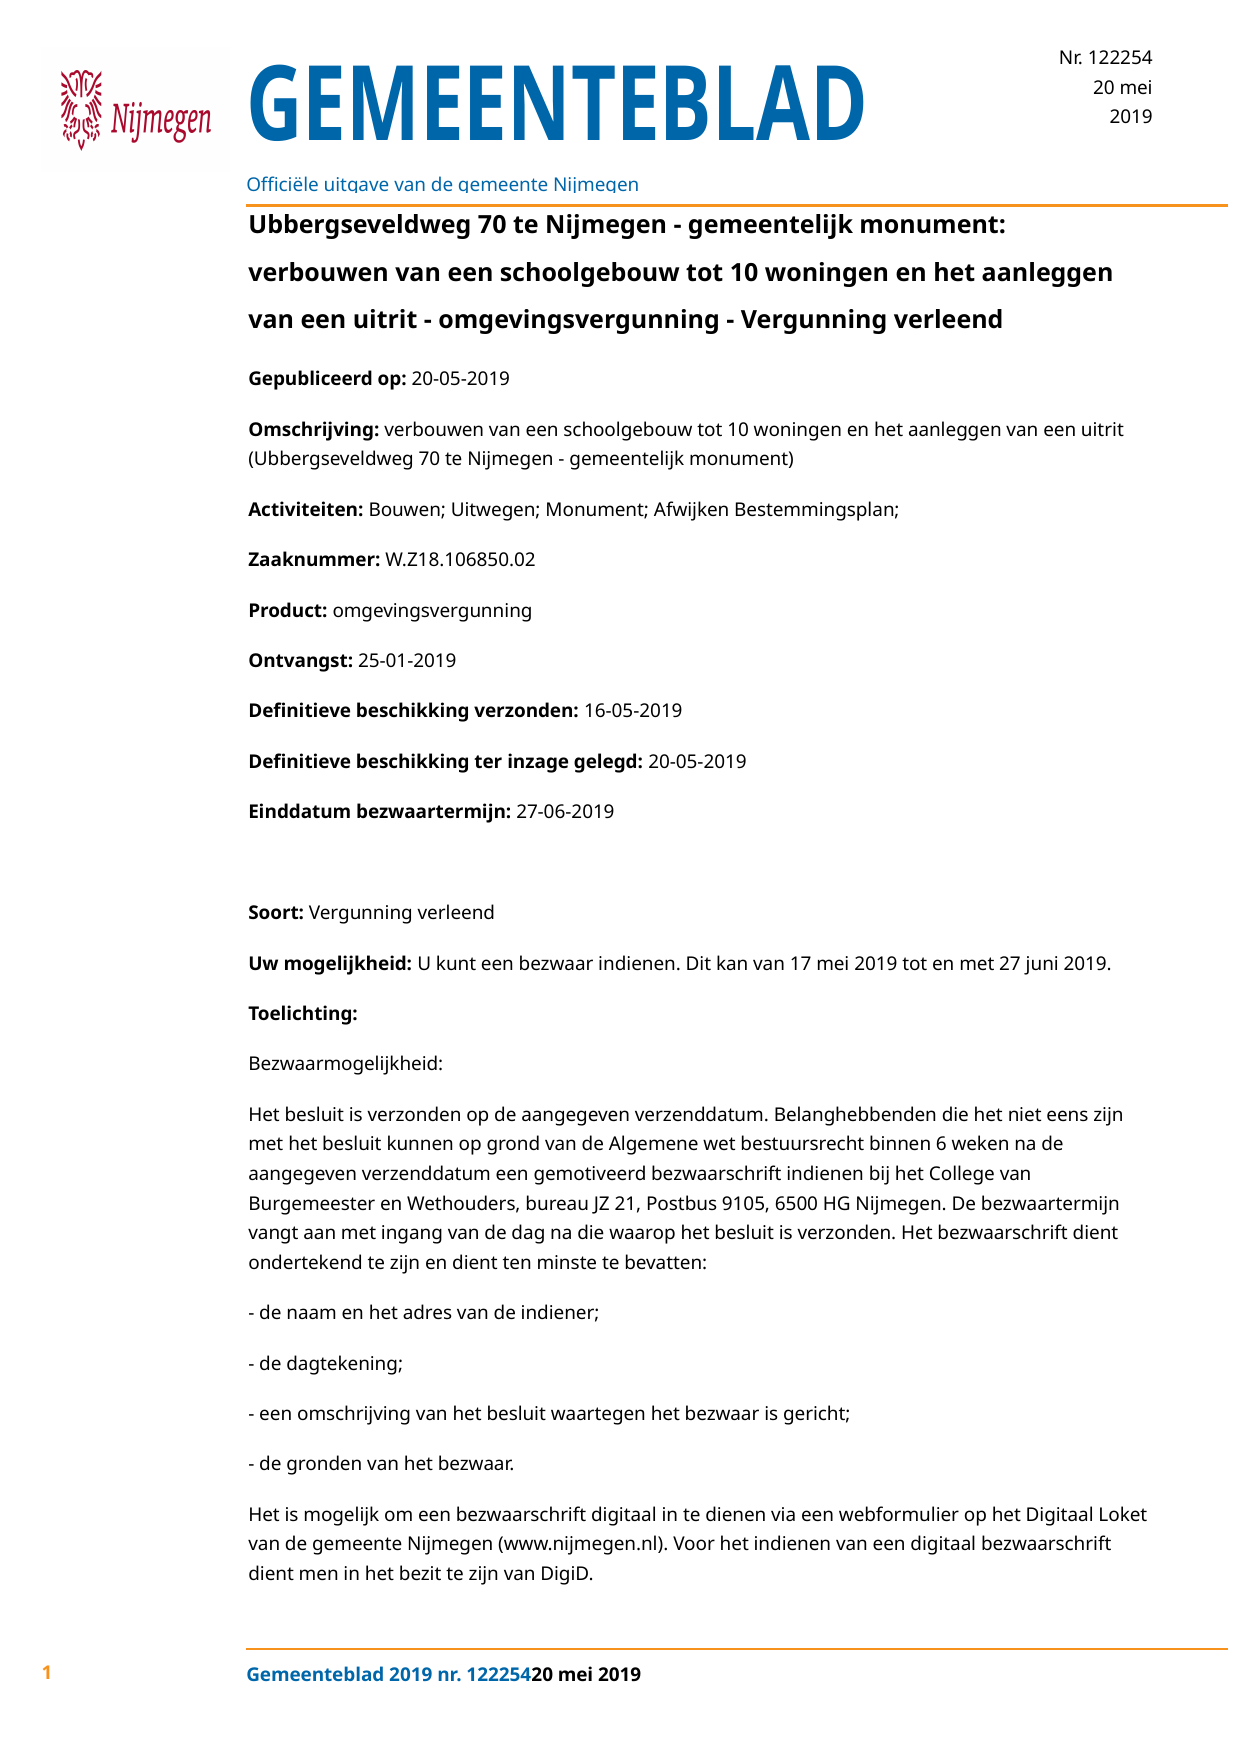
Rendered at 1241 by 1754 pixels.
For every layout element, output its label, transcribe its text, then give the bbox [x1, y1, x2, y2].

text Bezwaarmogelijkheid: [248, 1051, 1152, 1076]
text Gepubliceerd op: 20-05-2019 [248, 366, 1152, 391]
text Het besluit is verzonden op de aangegeven verzenddatum. Belanghebbenden die het niet eens zijn met het besluit kunnen op grond van de Algemene wet bestuursrecht binnen 6 weken na de aangegeven verzenddatum een gemotiveerd bezwaarschrift indienen bij het College van Burgemeester en Wethouders, bureau JZ 21, Postbus 9105, 6500 HG Nijmegen. De bezwaartermijn vangt aan met ingang van de dag na die waarop het besluit is verzonden. Het bezwaarschrift dient ondertekend te zijn en dient ten minste te bevatten: [248, 1101, 1152, 1274]
text Definitieve beschikking ter inzage gelegd: 20-05-2019 [248, 748, 1152, 774]
text Omschrijving: verbouwen van een schoolgebouw tot 10 woningen en het aanleggen van een uitrit (Ubbergseveldweg 70 te Nijmegen - gemeentelijk monument) [248, 416, 1152, 471]
text Uw mogelijkheid: U kunt een bezwaar indienen. Dit kan van 17 mei 2019 tot en met 27 juni 2019. [248, 950, 1152, 975]
text - de naam en het adres van de indiener; [248, 1299, 1152, 1325]
text Het is mogelijk om een bezwaarschrift digitaal in te dienen via een webformulier op het Digitaal Loket van de gemeente Nijmegen (www.nijmegen.nl). Voor het indienen van een digitaal bezwaarschrift dient men in het bezit te zijn van DigiD. [248, 1501, 1152, 1586]
picture [41, 47, 231, 172]
text Product: omgevingsvergunning [248, 597, 1152, 622]
text - een omschrijving van het besluit waartegen het bezwaar is gericht; [248, 1400, 1152, 1426]
text Toelichting: [248, 1000, 1152, 1026]
text Einddatum bezwaartermijn: 27-06-2019 [248, 798, 1152, 824]
text Zaaknummer: W.Z18.106850.02 [248, 546, 1152, 572]
text Definitieve beschikking verzonden: 16-05-2019 [248, 698, 1152, 723]
text Ontvangst: 25-01-2019 [248, 647, 1152, 673]
text - de gronden van het bezwaar. [248, 1451, 1152, 1476]
text Soort: Vergunning verleend [248, 899, 1152, 925]
text - de dagtekening; [248, 1350, 1152, 1375]
text Ubbergseveldweg 70 te Nijmegen - gemeentelijk monument: verbouwen van een schoolgebouw tot 10 woningen en het aanleggen van een uitrit - omgevingsvergunning - Vergunning verleend [248, 207, 1152, 336]
text Activiteiten: Bouwen; Uitwegen; Monument; Afwijken Bestemmingsplan; [248, 496, 1152, 522]
